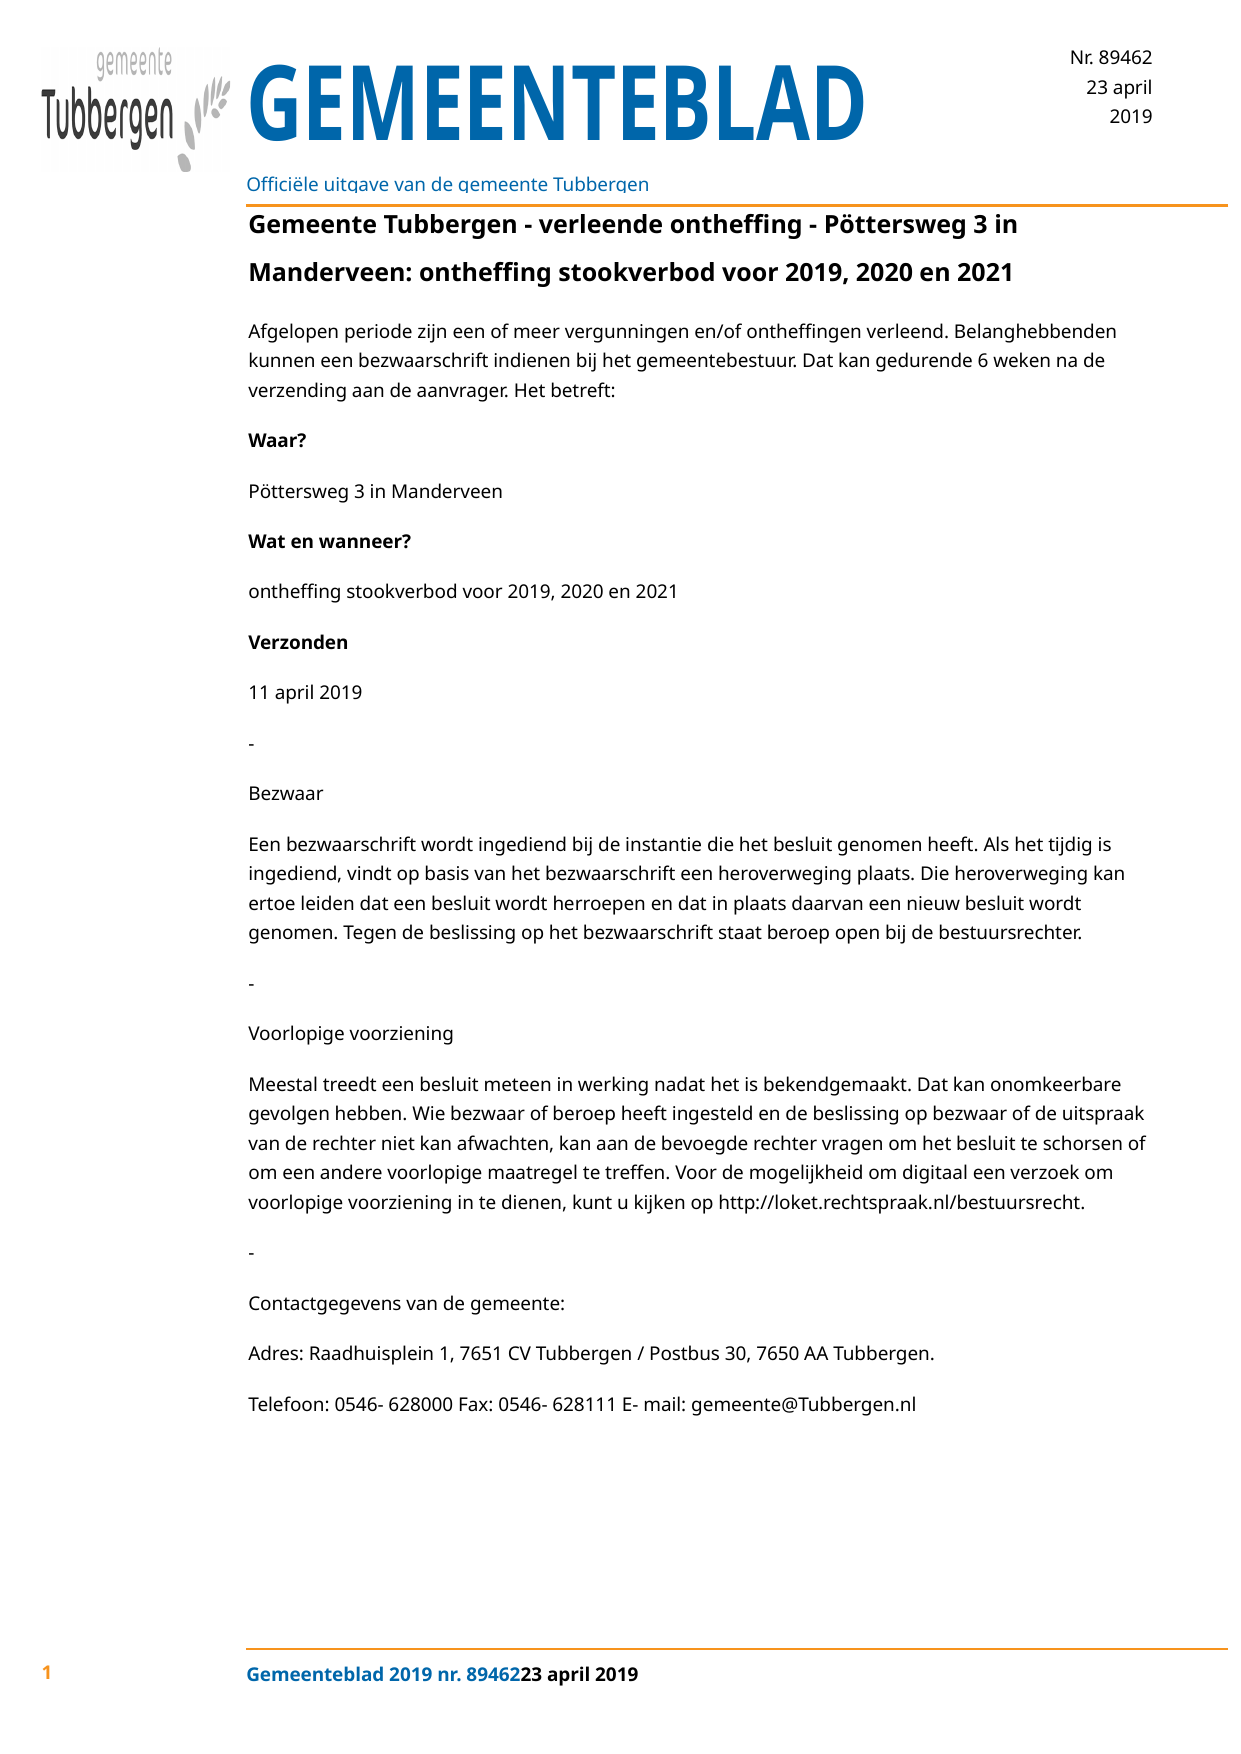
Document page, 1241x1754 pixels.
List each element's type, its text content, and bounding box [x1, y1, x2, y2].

text Wat en wanneer? [248, 528, 1152, 554]
text 11 april 2019 [248, 679, 1152, 705]
text Contactgegevens van de gemeente: [248, 1290, 1152, 1316]
text Een bezwaarschrift wordt ingediend bij de instantie die het besluit genomen heeft. Als het tijdig is ingediend, vindt op basis van het bezwaarschrift een heroverweging plaats. Die heroverweging kan ertoe leiden dat een besluit wordt herroepen en dat in plaats daarvan een nieuw besluit wordt genomen. Tegen de beslissing op het bezwaarschrift staat beroep open bij de bestuursrechter. [248, 831, 1152, 945]
text Afgelopen periode zijn een of meer vergunningen en/of ontheffingen verleend. Belanghebbenden kunnen een bezwaarschrift indienen bij het gemeentebestuur. Dat kan gedurende 6 weken na de verzending aan de aanvrager. Het betreft: [248, 318, 1152, 403]
text ontheffing stookverbod voor 2019, 2020 en 2021 [248, 579, 1152, 604]
text - [248, 970, 1152, 996]
text Pöttersweg 3 in Manderveen [248, 478, 1152, 504]
text Voorlopige voorziening [248, 1020, 1152, 1046]
text - [248, 1239, 1152, 1265]
text Gemeente Tubbergen - verleende ontheffing - Pöttersweg 3 in Manderveen: ontheffing stookverbod voor 2019, 2020 en 2021 [248, 207, 1152, 288]
text Bezwaar [248, 780, 1152, 806]
text Telefoon: 0546- 628000 Fax: 0546- 628111 E- mail: gemeente@Tubbergen.nl [248, 1391, 1152, 1417]
text Adres: Raadhuisplein 1, 7651 CV Tubbergen / Postbus 30, 7650 AA Tubbergen. [248, 1340, 1152, 1366]
text Waar? [248, 427, 1152, 453]
text Verzonden [248, 629, 1152, 655]
text Meestal treedt een besluit meteen in werking nadat het is bekendgemaakt. Dat kan onomkeerbare gevolgen hebben. Wie bezwaar of beroep heeft ingesteld en de beslissing op bezwaar of de uitspraak van de rechter niet kan afwachten, kan aan de bevoegde rechter vragen om het besluit te schorsen of om een andere voorlopige maatregel te treffen. Voor de mogelijkheid om digitaal een verzoek om voorlopige voorziening in te dienen, kunt u kijken op http://loket.rechtspraak.nl/bestuursrecht. [248, 1071, 1152, 1215]
picture [41, 47, 231, 172]
text - [248, 730, 1152, 756]
